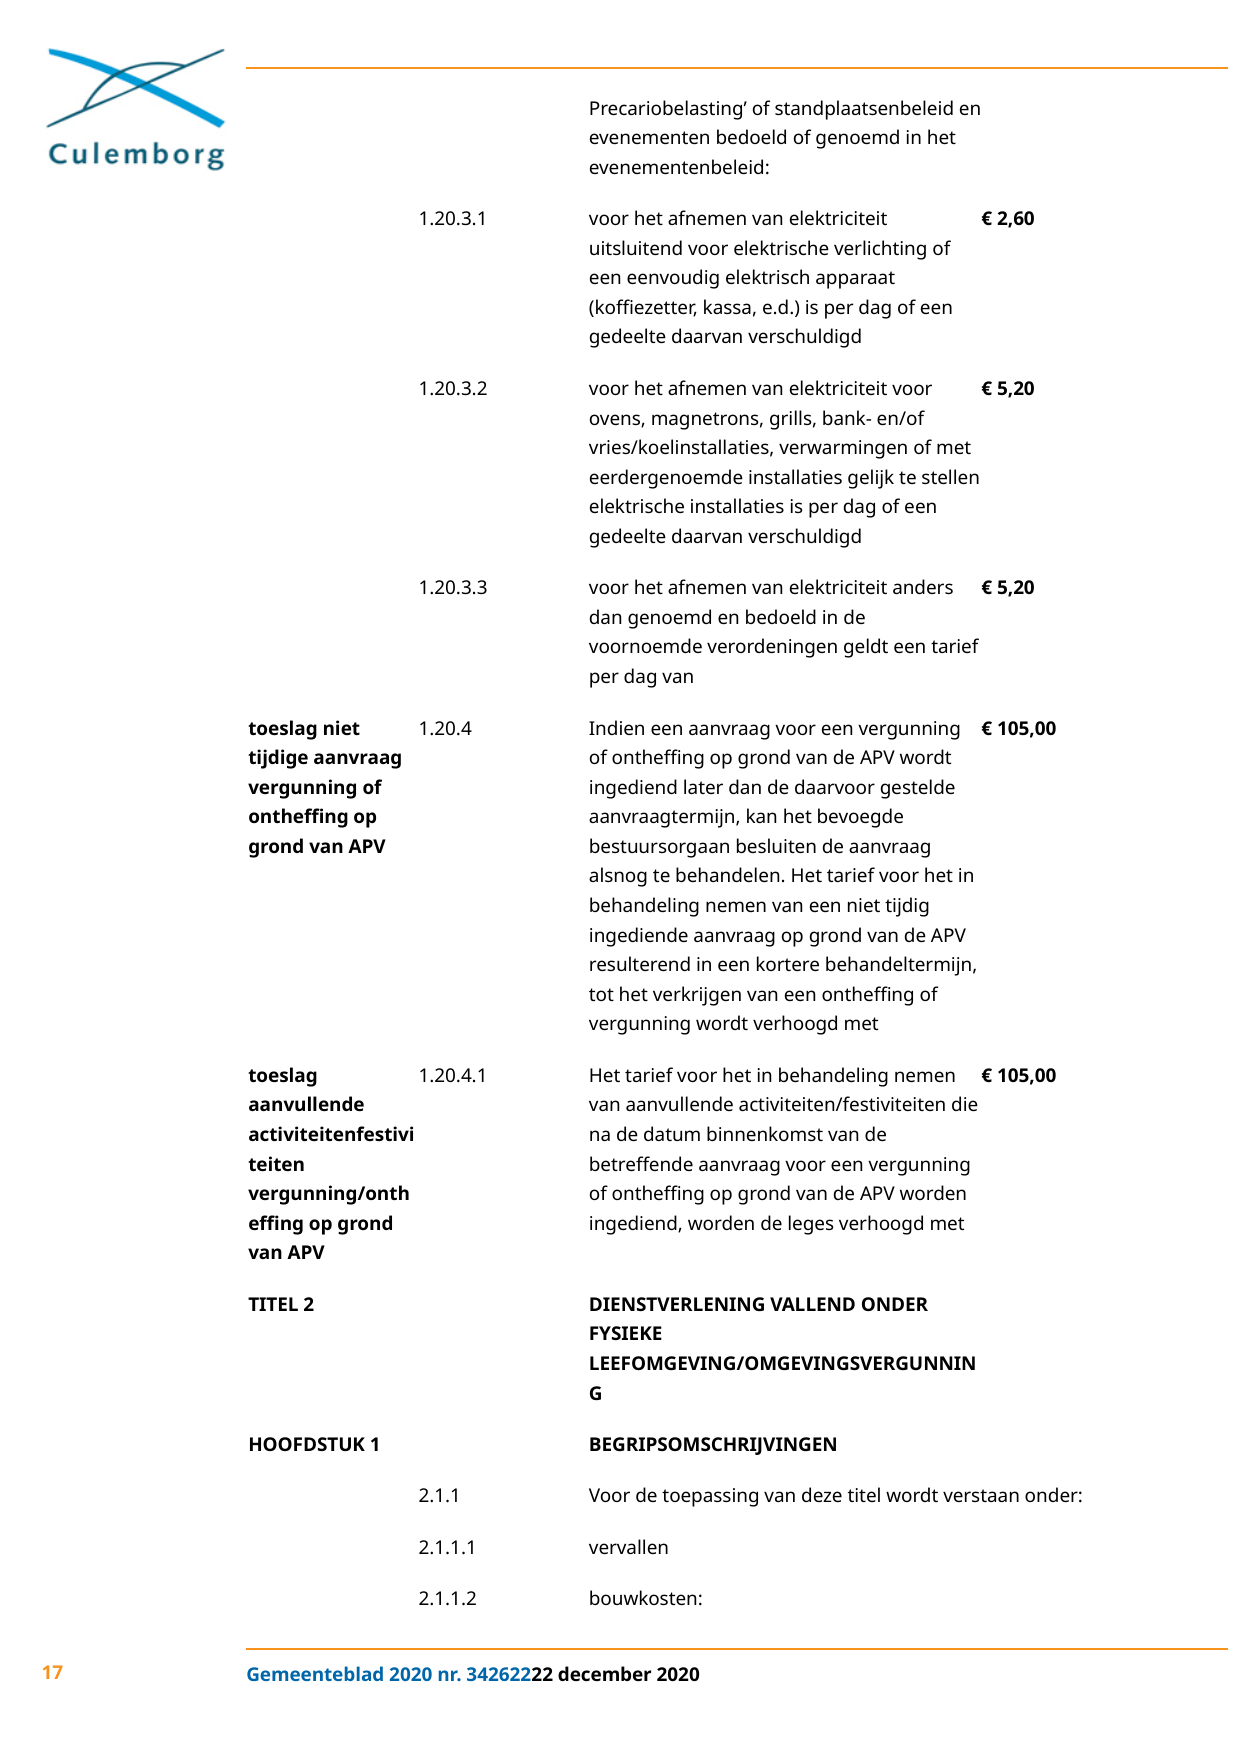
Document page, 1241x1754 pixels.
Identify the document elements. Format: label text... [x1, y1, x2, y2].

table_cell [418, 1509, 589, 1534]
table_cell [418, 1560, 589, 1586]
table_cell 1.20.3.1 [418, 205, 589, 349]
table_cell [248, 1036, 418, 1062]
table_cell [981, 350, 1152, 375]
table_cell vervallen [589, 1534, 981, 1560]
table_cell [981, 1036, 1152, 1062]
table_cell BEGRIPSOMSCHRIJVINGEN [589, 1431, 981, 1457]
table_cell [589, 549, 981, 574]
table_cell [248, 689, 418, 715]
picture [41, 47, 231, 172]
table_cell TITEL 2 [248, 1291, 418, 1406]
table_cell € 5,20 [981, 375, 1152, 549]
table_cell bouwkosten: [589, 1586, 981, 1611]
table_cell Precariobelasting’ of standplaatsenbeleid en evenementen bedoeld of genoemd in het evenementenbeleid: [589, 95, 981, 180]
table_cell 2.1.1 [418, 1483, 589, 1508]
table_cell [418, 1406, 589, 1431]
table_cell [589, 180, 981, 205]
table_cell 2.1.1.2 [418, 1586, 589, 1611]
table_cell [248, 1509, 418, 1534]
table_cell [589, 1265, 981, 1291]
table_cell [248, 180, 418, 205]
table_cell [248, 549, 418, 574]
table_cell 1.20.4.1 [418, 1062, 589, 1265]
table_cell [589, 350, 981, 375]
table_cell [248, 1534, 418, 1560]
table_cell [418, 180, 589, 205]
table_cell [248, 1560, 418, 1586]
table_cell voor het afnemen van elektriciteit anders dan genoemd en bedoeld in de voornoemde verordeningen geldt een tarief per dag van [589, 575, 981, 689]
table_cell [981, 1534, 1152, 1560]
table_cell [248, 1586, 418, 1611]
table_cell [418, 350, 589, 375]
table_cell 1.20.3.3 [418, 575, 589, 689]
table_cell [248, 1406, 418, 1431]
table_cell € 105,00 [981, 715, 1152, 1036]
table_cell [589, 1560, 981, 1586]
table_cell [418, 1291, 589, 1406]
table_cell HOOFDSTUK 1 [248, 1431, 589, 1457]
table_cell [589, 1457, 981, 1483]
table_cell [418, 1457, 589, 1483]
table_cell [589, 1406, 981, 1431]
table_cell [248, 95, 418, 180]
table_cell [981, 1265, 1152, 1291]
table_cell [589, 689, 981, 715]
table_cell [981, 1509, 1152, 1534]
table_cell [981, 1406, 1152, 1431]
table_cell [981, 95, 1152, 180]
table_cell Indien een aanvraag voor een vergunning of ontheffing op grond van de APV wordt ingediend later dan de daarvoor gestelde aanvraagtermijn, kan het bevoegde bestuursorgaan besluiten de aanvraag alsnog te behandelen. Het tarief voor het in behandeling nemen van een niet tijdig ingediende aanvraag op grond van de APV resulterend in een kortere behandeltermijn, tot het verkrijgen van een ontheffing of vergunning wordt verhoogd met [589, 715, 981, 1036]
table_cell [418, 1265, 589, 1291]
table_cell voor het afnemen van elektriciteit uitsluitend voor elektrische verlichting of een eenvoudig elektrisch apparaat (koffiezetter, kassa, e.d.) is per dag of een gedeelte daarvan verschuldigd [589, 205, 981, 349]
table_cell Voor de toepassing van deze titel wordt verstaan onder: [589, 1483, 1152, 1508]
table_cell [418, 1036, 589, 1062]
table_cell [981, 689, 1152, 715]
table_cell [418, 689, 589, 715]
table_cell [589, 1509, 981, 1534]
table_cell [981, 1457, 1152, 1483]
table_cell [981, 549, 1152, 574]
table_cell DIENSTVERLENING VALLEND ONDER FYSIEKE LEEFOMGEVING/OMGEVINGSVERGUNNING [589, 1291, 981, 1406]
table_cell € 105,00 [981, 1062, 1152, 1265]
table_cell toeslag niet tijdige aanvraag vergunning of ontheffing op grond van APV [248, 715, 418, 1036]
table_cell [418, 549, 589, 574]
table_cell € 2,60 [981, 205, 1152, 349]
table_cell [981, 1291, 1152, 1406]
table_cell [981, 1431, 1152, 1457]
table_cell [248, 350, 418, 375]
table_cell [589, 1036, 981, 1062]
table_cell 1.20.3.2 [418, 375, 589, 549]
table_cell 1.20.4 [418, 715, 589, 1036]
table_cell [248, 575, 418, 689]
table_cell [981, 180, 1152, 205]
table_cell [248, 375, 418, 549]
table_cell toeslag aanvullende activiteitenfestiviteiten vergunning/ontheffing op grond van APV [248, 1062, 418, 1265]
table_cell [248, 1483, 418, 1508]
table_cell [248, 205, 418, 349]
table_cell voor het afnemen van elektriciteit voor ovens, magnetrons, grills, bank- en/of vries/koelinstallaties, verwarmingen of met eerdergenoemde installaties gelijk te stellen elektrische installaties is per dag of een gedeelte daarvan verschuldigd [589, 375, 981, 549]
table_cell [248, 1457, 418, 1483]
table_cell [981, 1586, 1152, 1611]
table_cell 2.1.1.1 [418, 1534, 589, 1560]
table_cell Het tarief voor het in behandeling nemen van aanvullende activiteiten/festiviteiten die na de datum binnenkomst van de betreffende aanvraag voor een vergunning of ontheffing op grond van de APV worden ingediend, worden de leges verhoogd met [589, 1062, 981, 1265]
table_cell [981, 1560, 1152, 1586]
table_cell € 5,20 [981, 575, 1152, 689]
table_cell [418, 95, 589, 180]
table_cell [248, 1265, 418, 1291]
